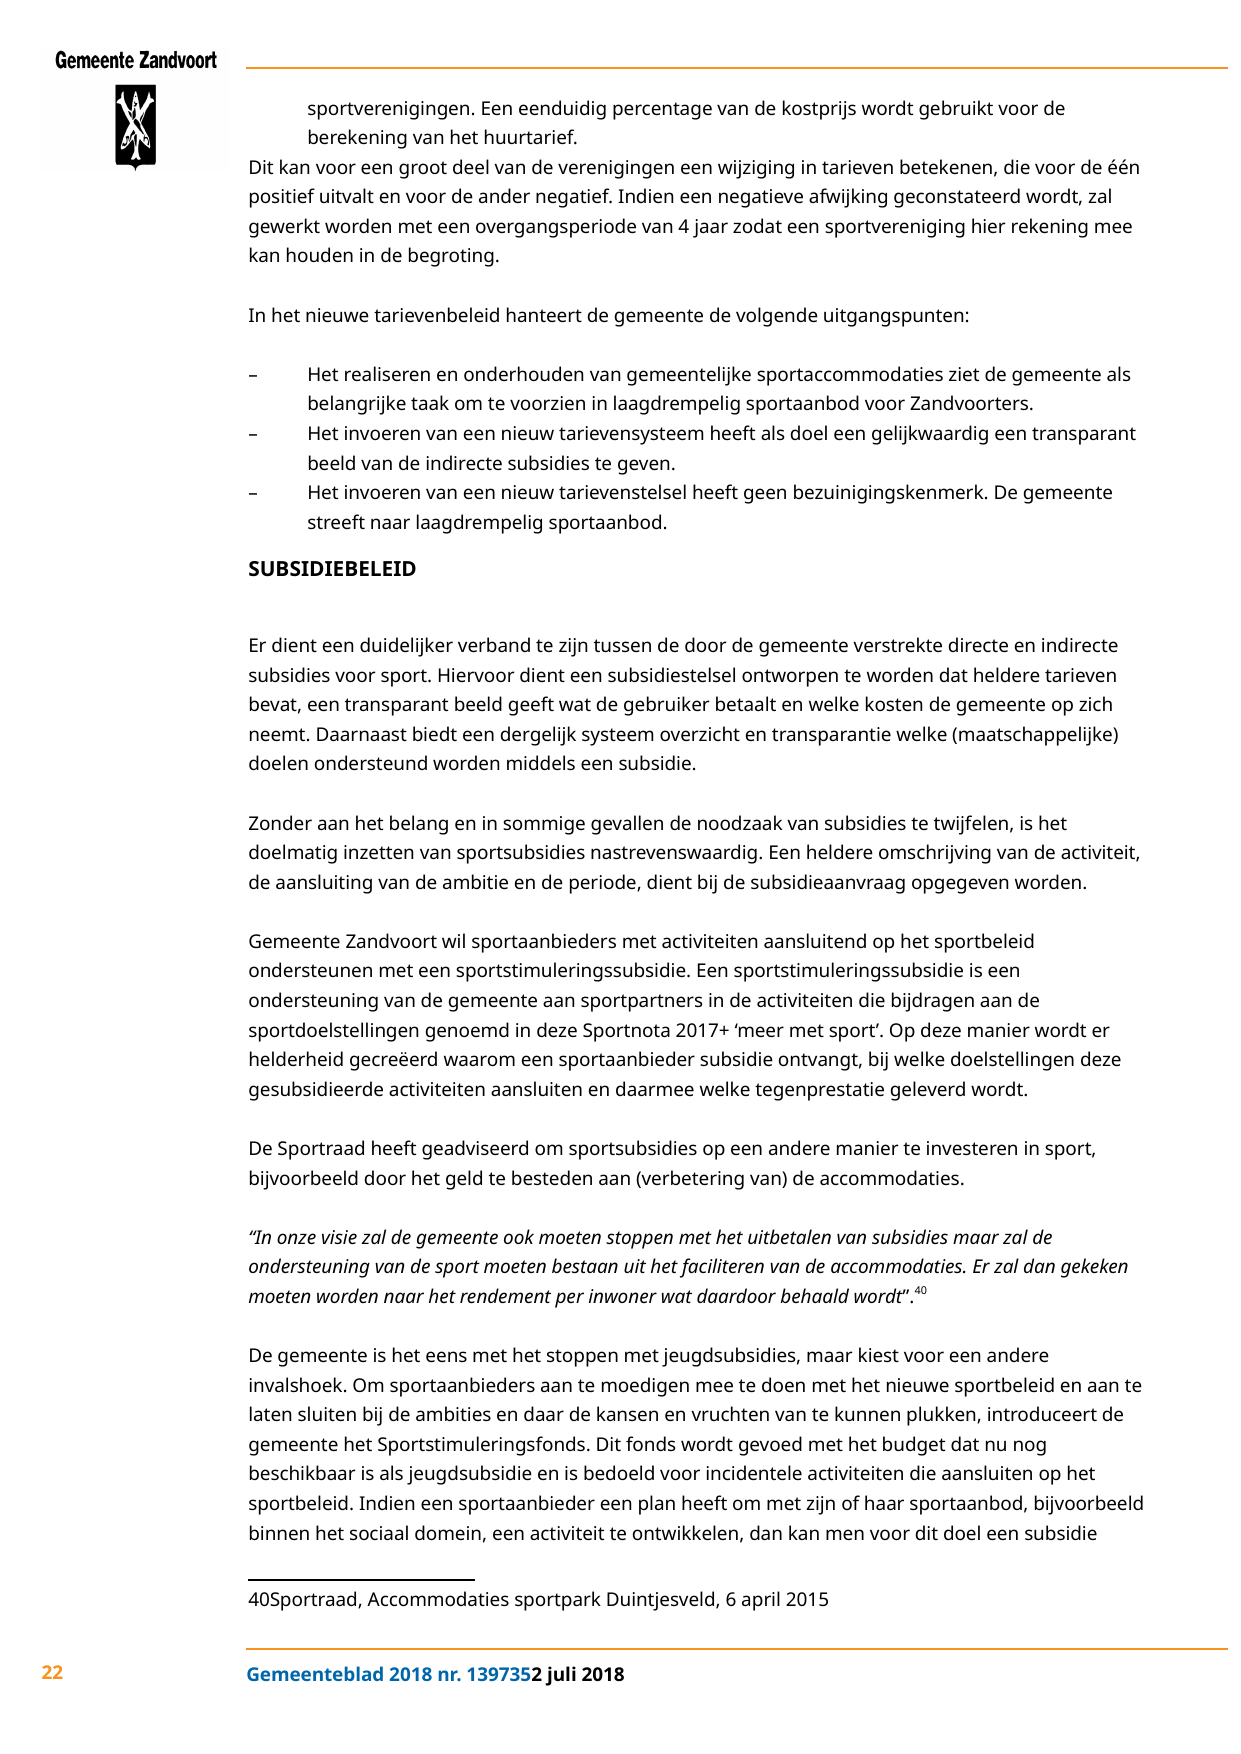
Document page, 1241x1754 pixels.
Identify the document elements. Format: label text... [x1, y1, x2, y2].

text De Sportraad heeft geadviseerd om sportsubsidies op een andere manier te investeren in sport, bijvoorbeeld door het geld te besteden aan (verbetering van) de accommodaties. [248, 1135, 1152, 1191]
list Het invoeren van een nieuw tarievenstelsel heeft geen bezuinigingskenmerk. De gemeente streeft naar laagdrempelig sportaanbod. [248, 479, 1152, 535]
list Het invoeren van een nieuw tarievensysteem heeft als doel een gelijkwaardig een transparant beeld van de indirecte subsidies te geven. [248, 420, 1152, 476]
list sportverenigingen. Een eenduidig percentage van de kostprijs wordt gebruikt voor de berekening van het huurtarief. [248, 95, 1152, 150]
text De gemeente is het eens met het stoppen met jeugdsubsidies, maar kiest voor een andere invalshoek. Om sportaanbieders aan te moedigen mee te doen met het nieuwe sportbeleid en aan te laten sluiten bij de ambities en daar de kansen en vruchten van te kunnen plukken, introduceert de gemeente het Sportstimuleringsfonds. Dit fonds wordt gevoed met het budget dat nu nog beschikbaar is als jeugdsubsidie en is bedoeld voor incidentele activiteiten die aansluiten op het sportbeleid. Indien een sportaanbieder een plan heeft om met zijn of haar sportaanbod, bijvoorbeeld binnen het sociaal domein, een activiteit te ontwikkelen, dan kan men voor dit doel een subsidie [248, 1342, 1152, 1546]
text Gemeente Zandvoort wil sportaanbieders met activiteiten aansluitend op het sportbeleid ondersteunen met een sportstimuleringssubsidie. Een sportstimuleringssubsidie is een ondersteuning van de gemeente aan sportpartners in de activiteiten die bijdragen aan de sportdoelstellingen genoemd in deze Sportnota 2017+ ‘meer met sport’. Op deze manier wordt er helderheid gecreëerd waarom een sportaanbieder subsidie ontvangt, bij welke doelstellingen deze gesubsidieerde activiteiten aansluiten en daarmee welke tegenprestatie geleverd wordt. [248, 928, 1152, 1102]
text Dit kan voor een groot deel van de verenigingen een wijziging in tarieven betekenen, die voor de één positief uitvalt en voor de ander negatief. Indien een negatieve afwijking geconstateerd wordt, zal gewerkt worden met een overgangsperiode van 4 jaar zodat een sportvereniging hier rekening mee kan houden in de begroting. [248, 154, 1152, 268]
list Het realiseren en onderhouden van gemeentelijke sportaccommodaties ziet de gemeente als belangrijke taak om te voorzien in laagdrempelig sportaanbod voor Zandvoorters. [248, 361, 1152, 416]
text “In onze visie zal de gemeente ook moeten stoppen met het uitbetalen van subsidies maar zal de ondersteuning van de sport moeten bestaan uit het faciliteren van de accommodaties. Er zal dan gekeken moeten worden naar het rendement per inwoner wat daardoor behaald wordt”. [248, 1224, 1152, 1309]
text Zonder aan het belang en in sommige gevallen de noodzaak van subsidies te twijfelen, is het doelmatig inzetten van sportsubsidies nastrevenswaardig. Een heldere omschrijving van de activiteit, de aansluiting van de ambitie en de periode, dient bij de subsidieaanvraag opgegeven worden. [248, 810, 1152, 895]
text Er dient een duidelijker verband te zijn tussen de door de gemeente verstrekte directe en indirecte subsidies voor sport. Hiervoor dient een subsidiestelsel ontworpen te worden dat heldere tarieven bevat, een transparant beeld geeft wat de gebruiker betaalt en welke kosten de gemeente op zich neemt. Daarnaast biedt een dergelijk systeem overzicht en transparantie welke (maatschappelijke) doelen ondersteund worden middels een subsidie. [248, 632, 1152, 776]
picture [41, 47, 231, 172]
text SUBSIDIEBELEID [248, 554, 1152, 583]
text Sportraad, Accommodaties sportpark Duintjesveld, 6 april 2015 [248, 1586, 1152, 1612]
text In het nieuwe tarievenbeleid hanteert de gemeente de volgende uitgangspunten: [248, 302, 1152, 328]
